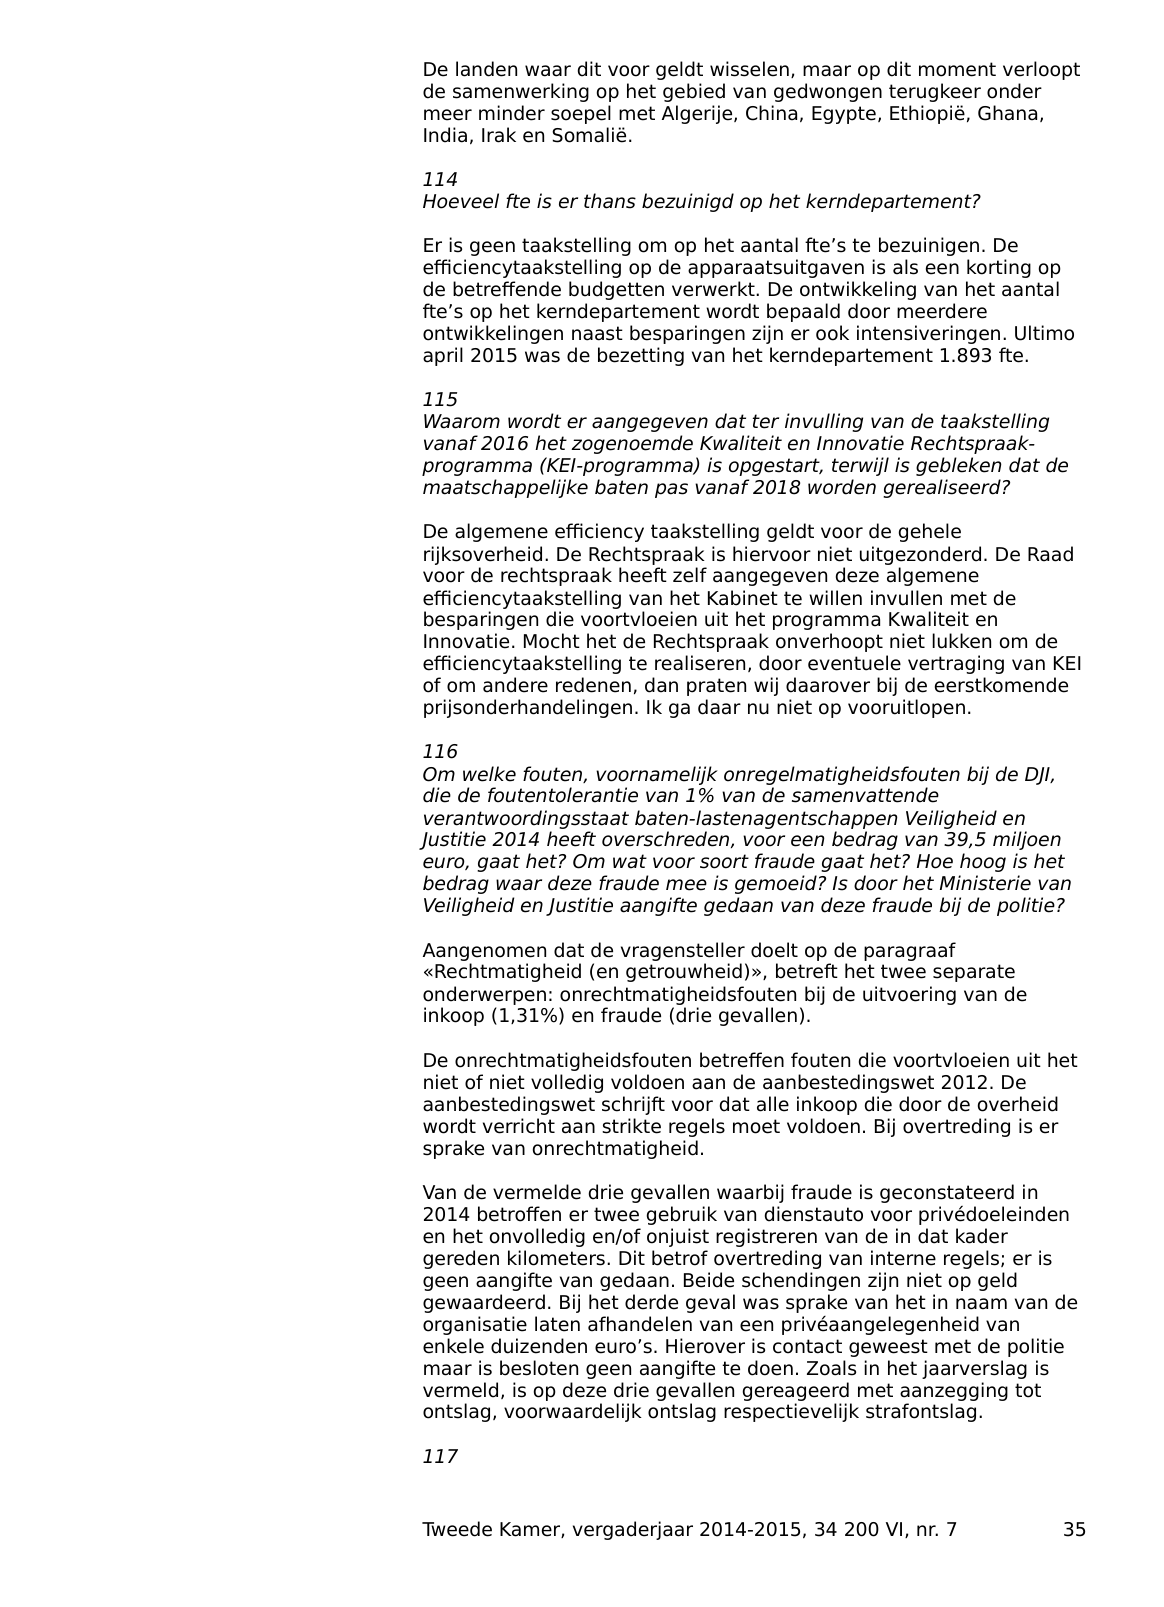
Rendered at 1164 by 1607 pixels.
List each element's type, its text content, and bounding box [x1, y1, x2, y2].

text Om welke fouten, voornamelijk onregelmatigheidsfouten bij de DJI, die de foutentolerantie van 1% van de samenvattende verantwoordingsstaat baten-lastenagentschappen Veiligheid en Justitie 2014 heeft overschreden, voor een bedrag van 39,5 miljoen euro, gaat het? Om wat voor soort fraude gaat het? Hoe hoog is het bedrag waar deze fraude mee is gemoeid? Is door het Ministerie van Veiligheid en Justitie aangifte gedaan van deze fraude bij de politie? [422, 763, 1087, 917]
text Aangenomen dat de vragensteller doelt op de paragraaf «Rechtmatigheid (en getrouwheid)», betreft het twee separate onderwerpen: onrechtmatigheidsfouten bij de uitvoering van de inkoop (1,31%) en fraude (drie gevallen). [422, 939, 1087, 1027]
text Waarom wordt er aangegeven dat ter invulling van de taakstelling vanaf 2016 het zogenoemde Kwaliteit en Innovatie Rechtspraak-programma (KEI-programma) is opgestart, terwijl is gebleken dat de maatschappelijke baten pas vanaf 2018 worden gerealiseerd? [422, 411, 1087, 499]
text De onrechtmatigheidsfouten betreffen fouten die voortvloeien uit het niet of niet volledig voldoen aan de aanbestedingswet 2012. De aanbestedingswet schrijft voor dat alle inkoop die door de overheid wordt verricht aan strikte regels moet voldoen. Bij overtreding is er sprake van onrechtmatigheid. [422, 1049, 1087, 1159]
text 116 [422, 741, 1087, 763]
text 115 [422, 389, 1087, 411]
text 114 [422, 169, 1087, 191]
text De landen waar dit voor geldt wisselen, maar op dit moment verloopt de samenwerking op het gebied van gedwongen terugkeer onder meer minder soepel met Algerije, China, Egypte, Ethiopië, Ghana, India, Irak en Somalië. [422, 59, 1087, 147]
text Hoeveel fte is er thans bezuinigd op het kerndepartement? [422, 191, 1087, 213]
text Van de vermelde drie gevallen waarbij fraude is geconstateerd in 2014 betroffen er twee gebruik van dienstauto voor privédoeleinden en het onvolledig en/of onjuist registreren van de in dat kader gereden kilometers. Dit betrof overtreding van interne regels; er is geen aangifte van gedaan. Beide schendingen zijn niet op geld gewaardeerd. Bij het derde geval was sprake van het in naam van de organisatie laten afhandelen van een privéaangelegenheid van enkele duizenden euro’s. Hierover is contact geweest met de politie maar is besloten geen aangifte te doen. Zoals in het jaarverslag is vermeld, is op deze drie gevallen gereageerd met aanzegging tot ontslag, voorwaardelijk ontslag respectievelijk strafontslag. [422, 1182, 1087, 1423]
text 117 [422, 1446, 1087, 1468]
text Er is geen taakstelling om op het aantal fte’s te bezuinigen. De efficiencytaakstelling op de apparaatsuitgaven is als een korting op de betreffende budgetten verwerkt. De ontwikkeling van het aantal fte’s op het kerndepartement wordt bepaald door meerdere ontwikkelingen naast besparingen zijn er ook intensiveringen. Ultimo april 2015 was de bezetting van het kerndepartement 1.893 fte. [422, 235, 1087, 367]
text De algemene efficiency taakstelling geldt voor de gehele rijksoverheid. De Rechtspraak is hiervoor niet uitgezonderd. De Raad voor de rechtspraak heeft zelf aangegeven deze algemene efficiencytaakstelling van het Kabinet te willen invullen met de besparingen die voortvloeien uit het programma Kwaliteit en Innovatie. Mocht het de Rechtspraak onverhoopt niet lukken om de efficiencytaakstelling te realiseren, door eventuele vertraging van KEI of om andere redenen, dan praten wij daarover bij de eerstkomende prijsonderhandelingen. Ik ga daar nu niet op vooruitlopen. [422, 521, 1087, 719]
